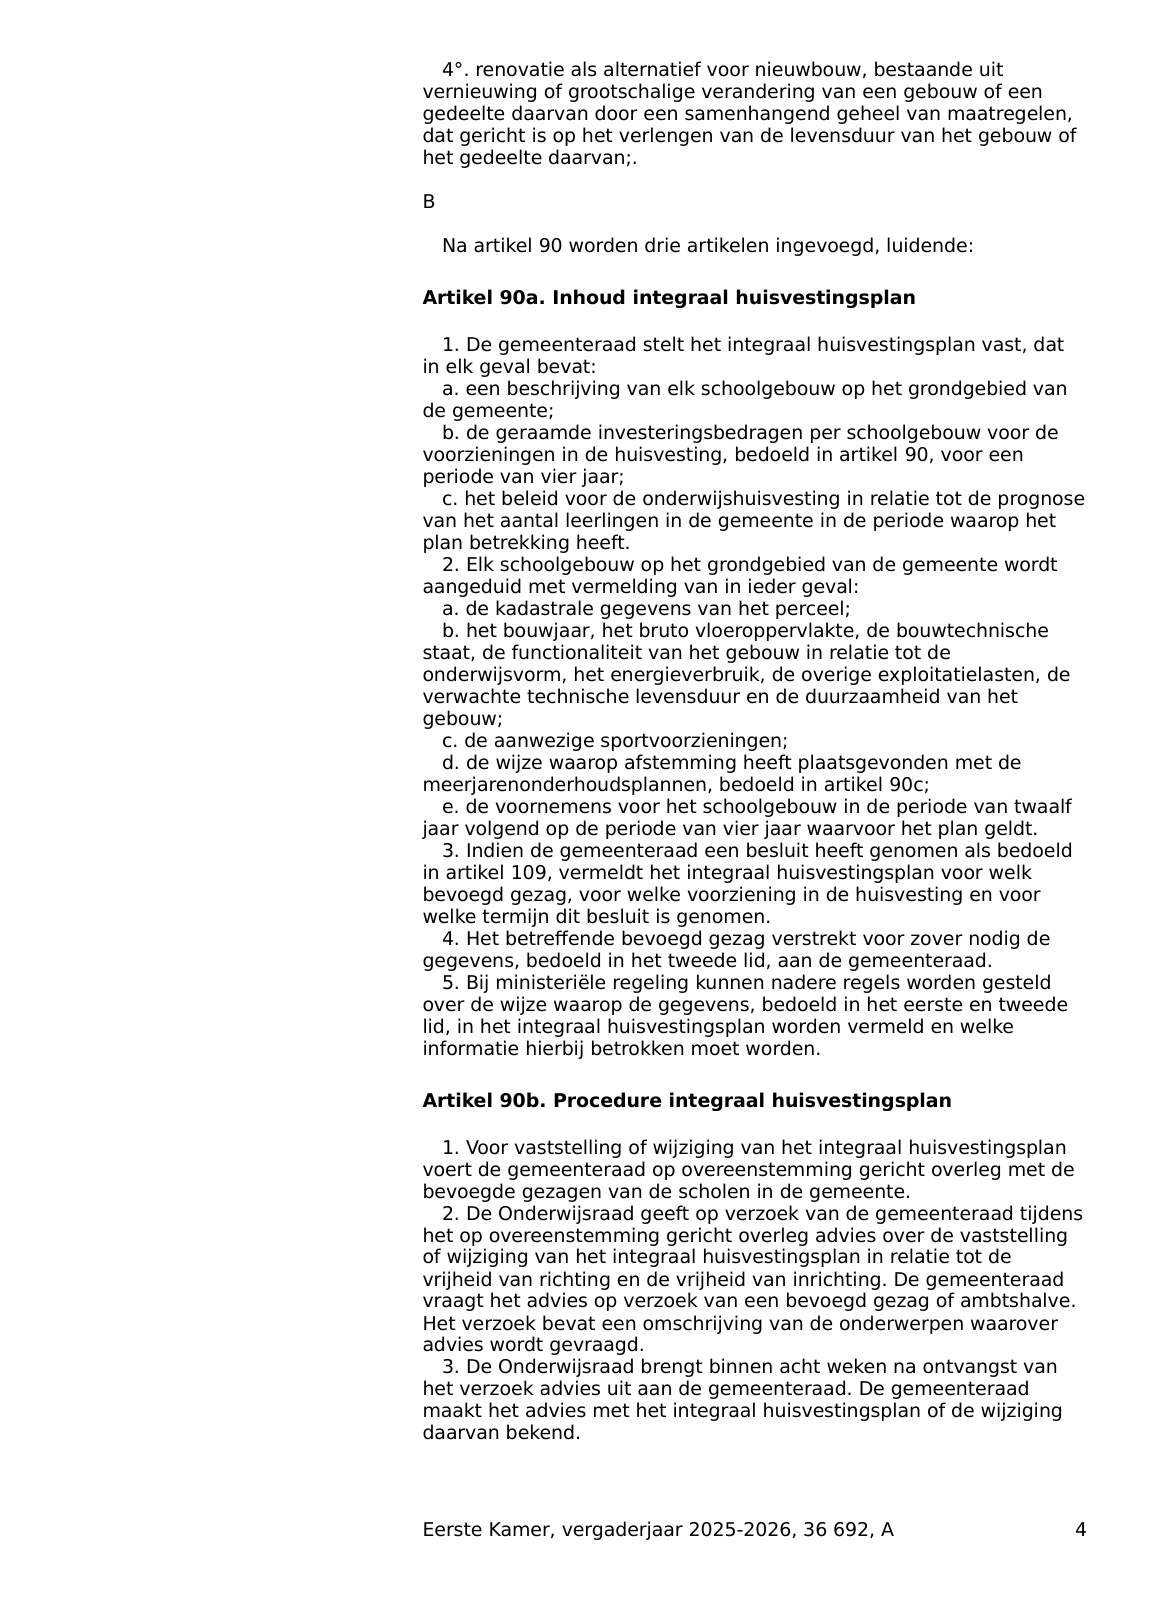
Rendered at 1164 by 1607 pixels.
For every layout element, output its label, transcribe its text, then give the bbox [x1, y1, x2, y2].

text b. de geraamde investeringsbedragen per schoolgebouw voor de voorzieningen in de huisvesting, bedoeld in artikel 90, voor een periode van vier jaar; [422, 422, 1087, 488]
text c. de aanwezige sportvoorzieningen; [422, 730, 1087, 752]
text e. de voornemens voor het schoolgebouw in de periode van twaalf jaar volgend op de periode van vier jaar waarvoor het plan geldt. [422, 796, 1087, 840]
text b. het bouwjaar, het bruto vloeroppervlakte, de bouwtechnische staat, de functionaliteit van het gebouw in relatie tot de onderwijsvorm, het energieverbruik, de overige exploitatielasten, de verwachte technische levensduur en de duurzaamheid van het gebouw; [422, 620, 1087, 730]
text 2. De Onderwijsraad geeft op verzoek van de gemeenteraad tijdens het op overeenstemming gericht overleg advies over de vaststelling of wijziging van het integraal huisvestingsplan in relatie tot de vrijheid van richting en de vrijheid van inrichting. De gemeenteraad vraagt het advies op verzoek van een bevoegd gezag of ambtshalve. Het verzoek bevat een omschrijving van de onderwerpen waarover advies wordt gevraagd. [422, 1202, 1087, 1356]
text 1. Voor vaststelling of wijziging van het integraal huisvestingsplan voert de gemeenteraad op overeenstemming gericht overleg met de bevoegde gezagen van de scholen in de gemeente. [422, 1137, 1087, 1202]
text a. een beschrijving van elk schoolgebouw op het grondgebied van de gemeente; [422, 378, 1087, 422]
text B [422, 191, 1087, 213]
subtitle Artikel 90b. Procedure integraal huisvestingsplan [422, 1089, 1087, 1112]
text Na artikel 90 worden drie artikelen ingevoegd, luidende: [422, 235, 1087, 257]
text c. het beleid voor de onderwijshuisvesting in relatie tot de prognose van het aantal leerlingen in de gemeente in de periode waarop het plan betrekking heeft. [422, 488, 1087, 554]
text 4°. renovatie als alternatief voor nieuwbouw, bestaande uit vernieuwing of grootschalige verandering van een gebouw of een gedeelte daarvan door een samenhangend geheel van maatregelen, dat gericht is op het verlengen van de levensduur van het gebouw of het gedeelte daarvan;. [422, 59, 1087, 169]
text d. de wijze waarop afstemming heeft plaatsgevonden met de meerjarenonderhoudsplannen, bedoeld in artikel 90c; [422, 752, 1087, 796]
text 3. Indien de gemeenteraad een besluit heeft genomen als bedoeld in artikel 109, vermeldt het integraal huisvestingsplan voor welk bevoegd gezag, voor welke voorziening in de huisvesting en voor welke termijn dit besluit is genomen. [422, 840, 1087, 928]
text 2. Elk schoolgebouw op het grondgebied van de gemeente wordt aangeduid met vermelding van in ieder geval: [422, 554, 1087, 598]
text 4. Het betreffende bevoegd gezag verstrekt voor zover nodig de gegevens, bedoeld in het tweede lid, aan de gemeenteraad. [422, 928, 1087, 972]
text 3. De Onderwijsraad brengt binnen acht weken na ontvangst van het verzoek advies uit aan de gemeenteraad. De gemeenteraad maakt het advies met het integraal huisvestingsplan of de wijziging daarvan bekend. [422, 1356, 1087, 1444]
text a. de kadastrale gegevens van het perceel; [422, 598, 1087, 620]
text 5. Bij ministeriële regeling kunnen nadere regels worden gesteld over de wijze waarop de gegevens, bedoeld in het eerste en tweede lid, in het integraal huisvestingsplan worden vermeld en welke informatie hierbij betrokken moet worden. [422, 972, 1087, 1059]
subtitle Artikel 90a. Inhoud integraal huisvestingsplan [422, 287, 1087, 309]
text 1. De gemeenteraad stelt het integraal huisvestingsplan vast, dat in elk geval bevat: [422, 334, 1087, 378]
